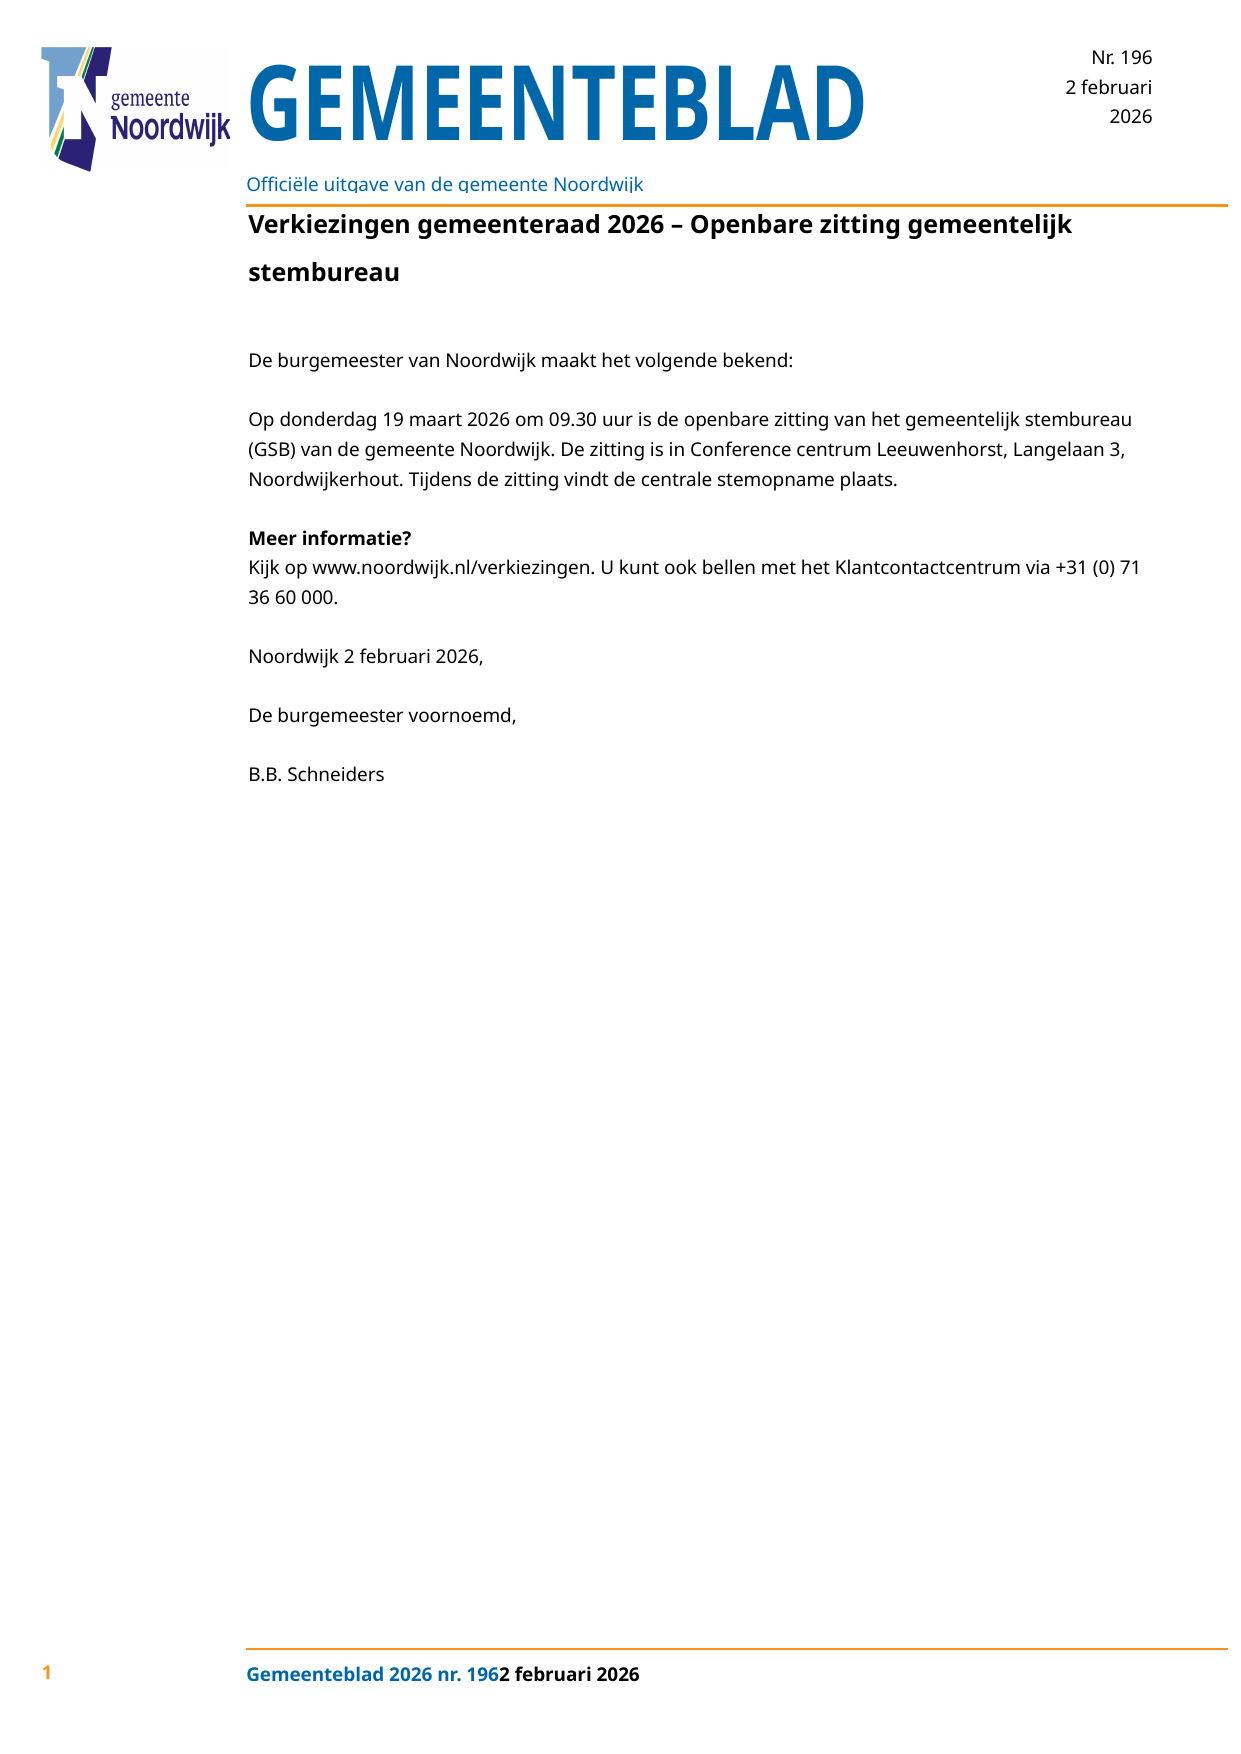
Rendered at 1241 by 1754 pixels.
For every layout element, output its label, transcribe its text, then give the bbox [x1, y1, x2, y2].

text Kijk op www.noordwijk.nl/verkiezingen. U kunt ook bellen met het Klantcontactcentrum via +31 (0) 71 36 60 000. [248, 554, 1152, 610]
text Meer informatie? [248, 525, 1152, 551]
text Op donderdag 19 maart 2026 om 09.30 uur is de openbare zitting van het gemeentelijk stembureau (GSB) van de gemeente Noordwijk. De zitting is in Conference centrum Leeuwenhorst, Langelaan 3, Noordwijkerhout. Tijdens de zitting vindt de centrale stemopname plaats. [248, 407, 1152, 492]
text De burgemeester van Noordwijk maakt het volgende bekend: [248, 347, 1152, 373]
picture [41, 47, 231, 172]
text B.B. Schneiders [248, 762, 1152, 787]
text Noordwijk 2 februari 2026, [248, 643, 1152, 669]
text De burgemeester voornoemd, [248, 702, 1152, 728]
text Verkiezingen gemeenteraad 2026 – Openbare zitting gemeentelijk stembureau [248, 207, 1152, 288]
